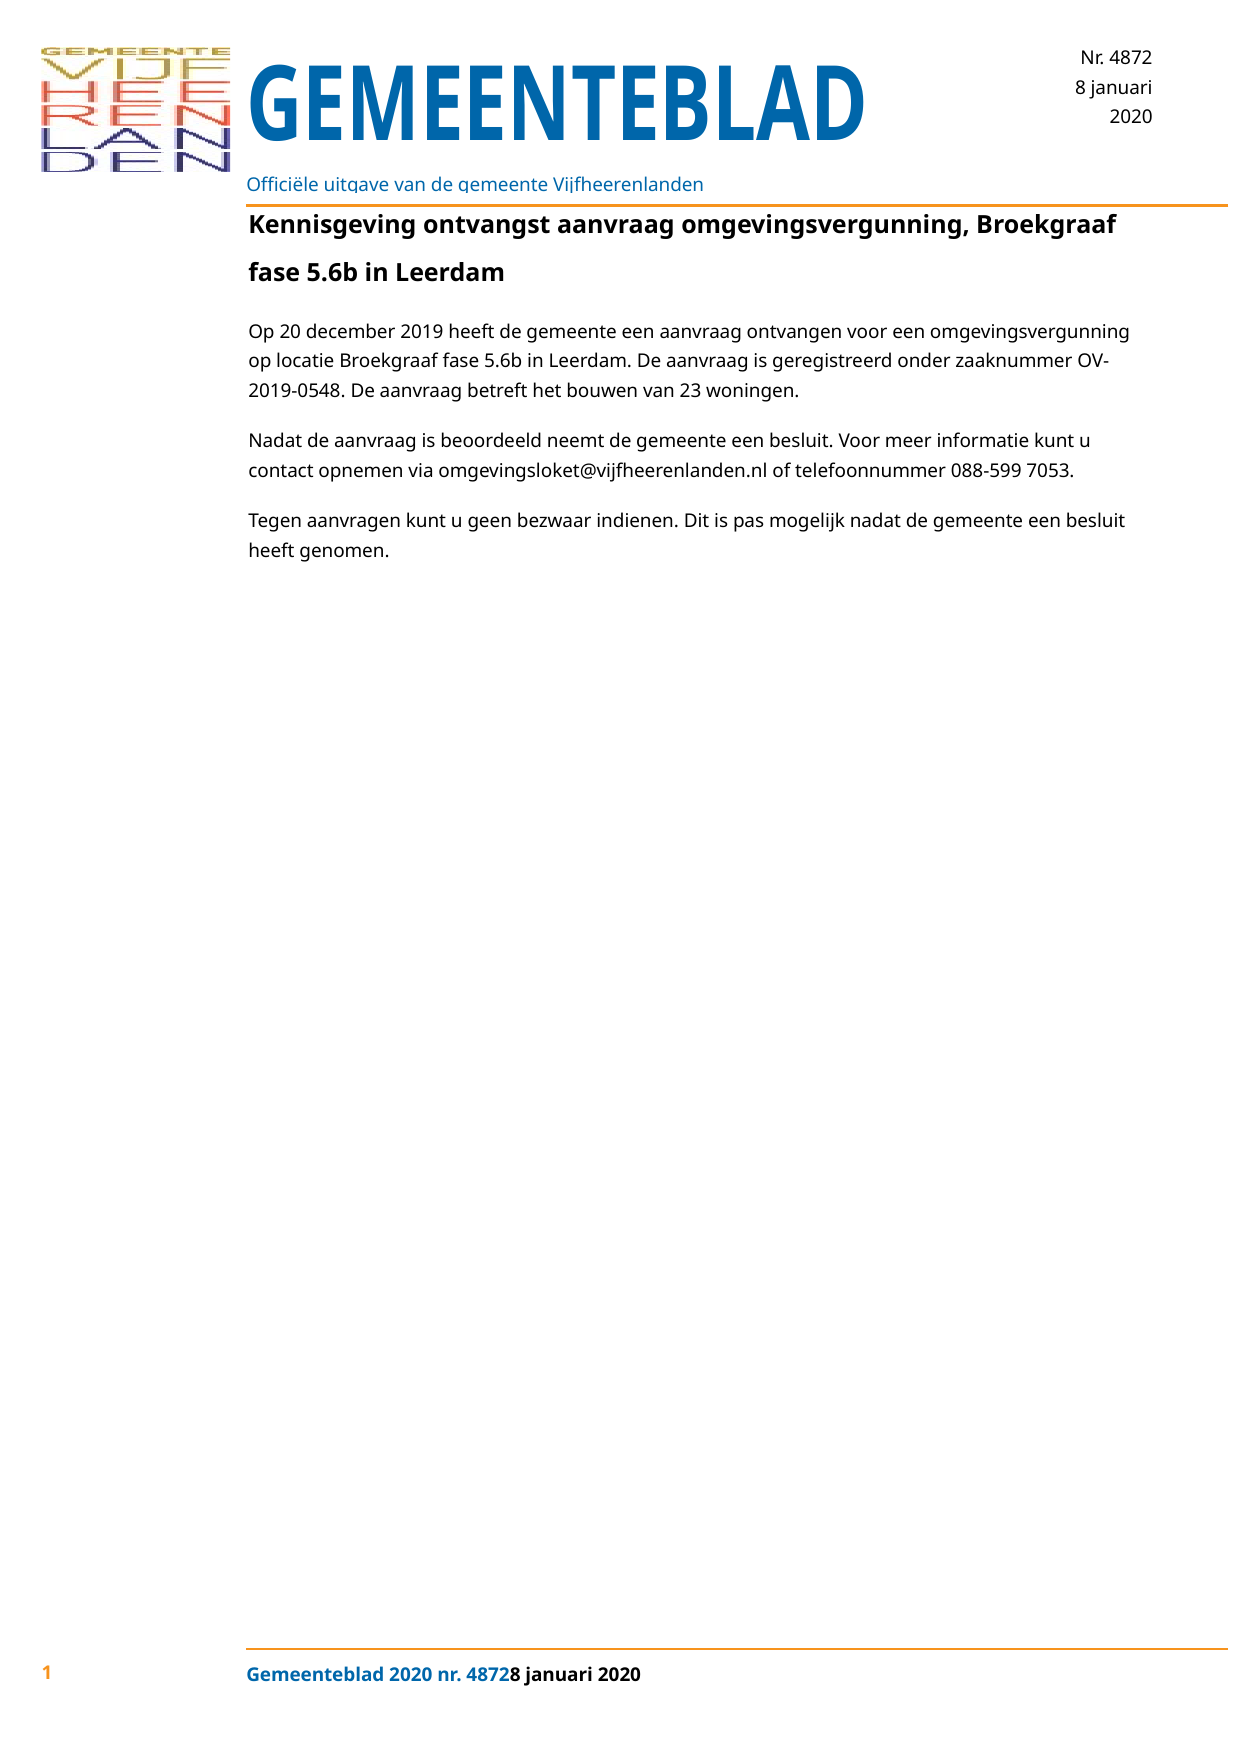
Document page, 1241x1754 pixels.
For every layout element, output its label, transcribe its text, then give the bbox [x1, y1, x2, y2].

text Kennisgeving ontvangst aanvraag omgevingsvergunning, Broekgraaf fase 5.6b in Leerdam [248, 207, 1152, 288]
text Op 20 december 2019 heeft de gemeente een aanvraag ontvangen voor een omgevingsvergunning op locatie Broekgraaf fase 5.6b in Leerdam. De aanvraag is geregistreerd onder zaaknummer OV-2019-0548. De aanvraag betreft het bouwen van 23 woningen. [248, 318, 1152, 403]
text Tegen aanvragen kunt u geen bezwaar indienen. Dit is pas mogelijk nadat de gemeente een besluit heeft genomen. [248, 507, 1152, 563]
picture [41, 47, 231, 172]
text Nadat de aanvraag is beoordeeld neemt de gemeente een besluit. Voor meer informatie kunt u contact opnemen via omgevingsloket@vijfheerenlanden.nl of telefoonnummer 088-599 7053. [248, 427, 1152, 483]
